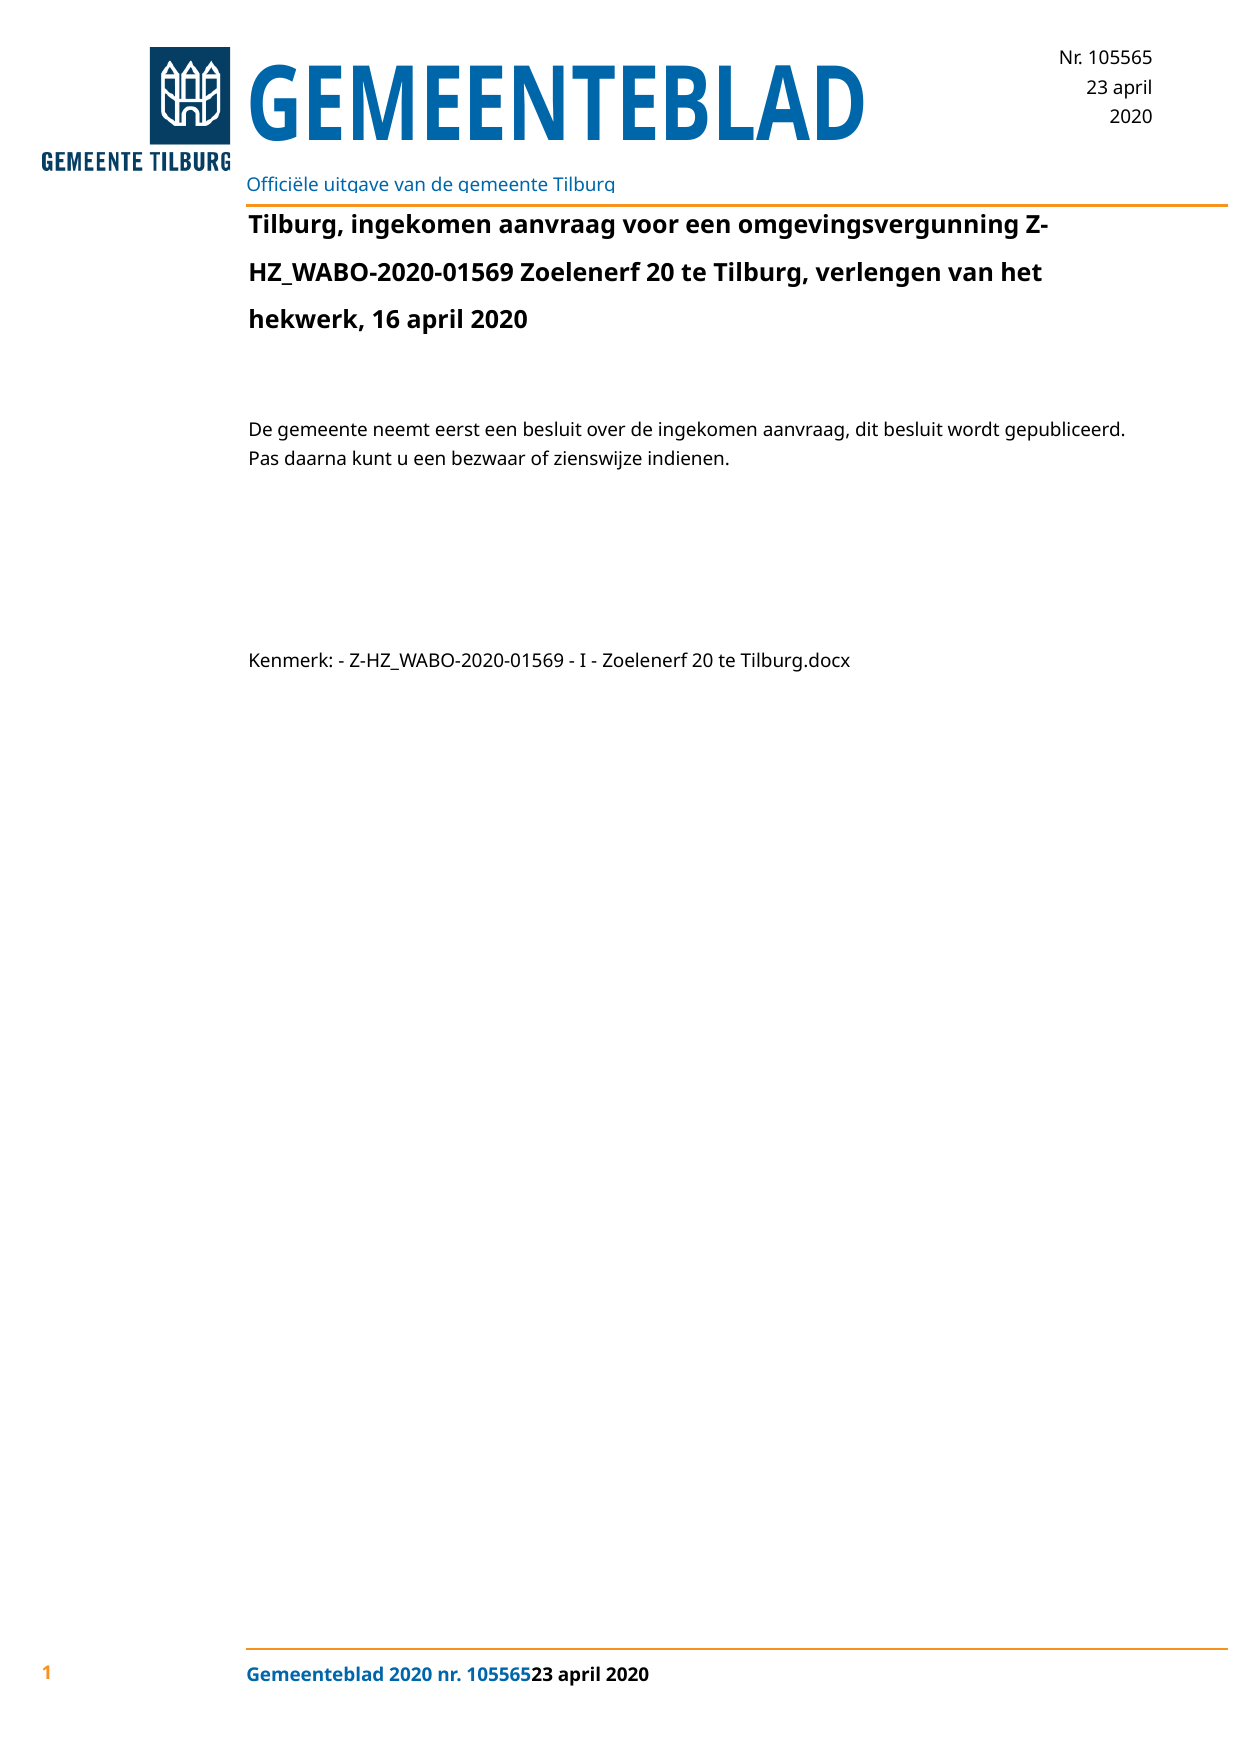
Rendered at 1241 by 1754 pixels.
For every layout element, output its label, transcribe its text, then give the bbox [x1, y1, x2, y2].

text Tilburg, ingekomen aanvraag voor een omgevingsvergunning Z-HZ_WABO-2020-01569 Zoelenerf 20 te Tilburg, verlengen van het hekwerk, 16 april 2020 [248, 207, 1152, 336]
text Kenmerk: - Z-HZ_WABO-2020-01569 - I - Zoelenerf 20 te Tilburg.docx [248, 647, 1152, 673]
text De gemeente neemt eerst een besluit over de ingekomen aanvraag, dit besluit wordt gepubliceerd. Pas daarna kunt u een bezwaar of zienswijze indienen. [248, 416, 1152, 471]
picture [41, 47, 231, 172]
